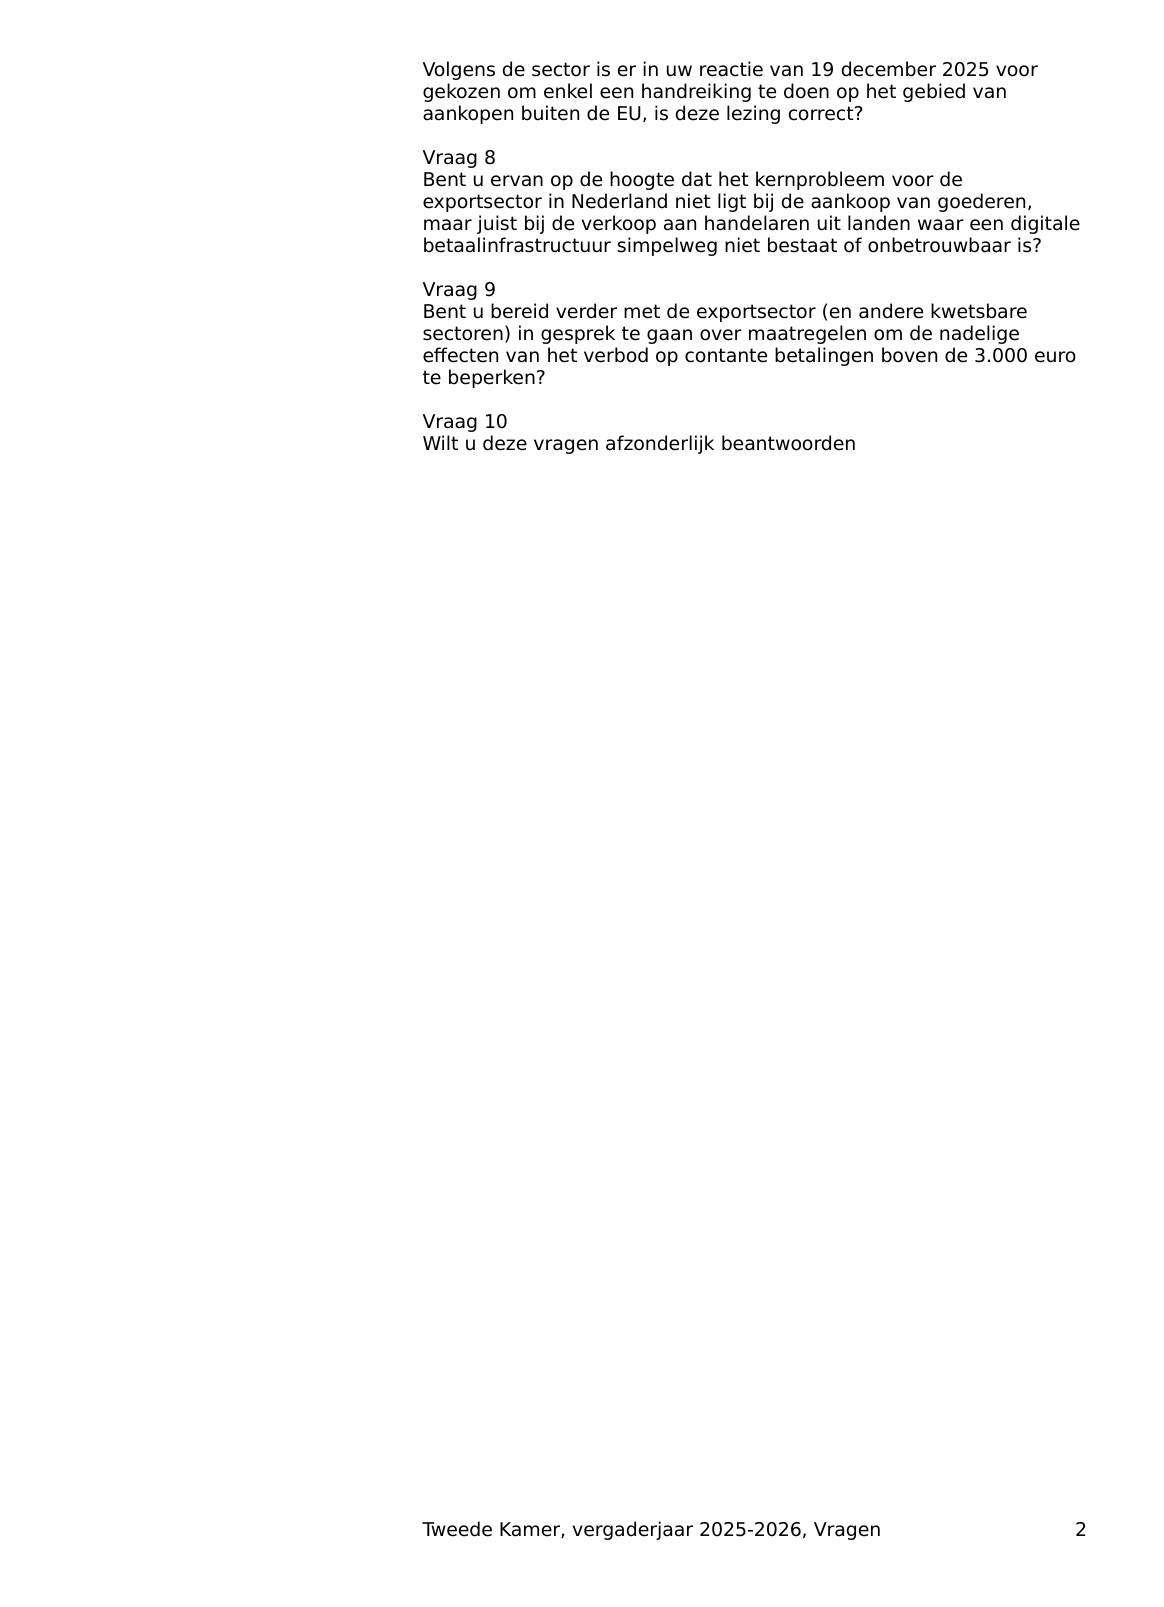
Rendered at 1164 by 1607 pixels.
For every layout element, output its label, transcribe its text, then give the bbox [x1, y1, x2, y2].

text Vraag 9 [422, 279, 1087, 301]
text Volgens de sector is er in uw reactie van 19 december 2025 voor gekozen om enkel een handreiking te doen op het gebied van aankopen buiten de EU, is deze lezing correct? [422, 59, 1087, 125]
text Vraag 10 [422, 411, 1087, 433]
text Bent u ervan op de hoogte dat het kernprobleem voor de exportsector in Nederland niet ligt bij de aankoop van goederen, maar juist bij de verkoop aan handelaren uit landen waar een digitale betaalinfrastructuur simpelweg niet bestaat of onbetrouwbaar is? [422, 169, 1087, 257]
text Vraag 8 [422, 147, 1087, 169]
text Bent u bereid verder met de exportsector (en andere kwetsbare sectoren) in gesprek te gaan over maatregelen om de nadelige effecten van het verbod op contante betalingen boven de 3.000 euro te beperken? [422, 301, 1087, 389]
text Wilt u deze vragen afzonderlijk beantwoorden [422, 433, 1087, 455]
